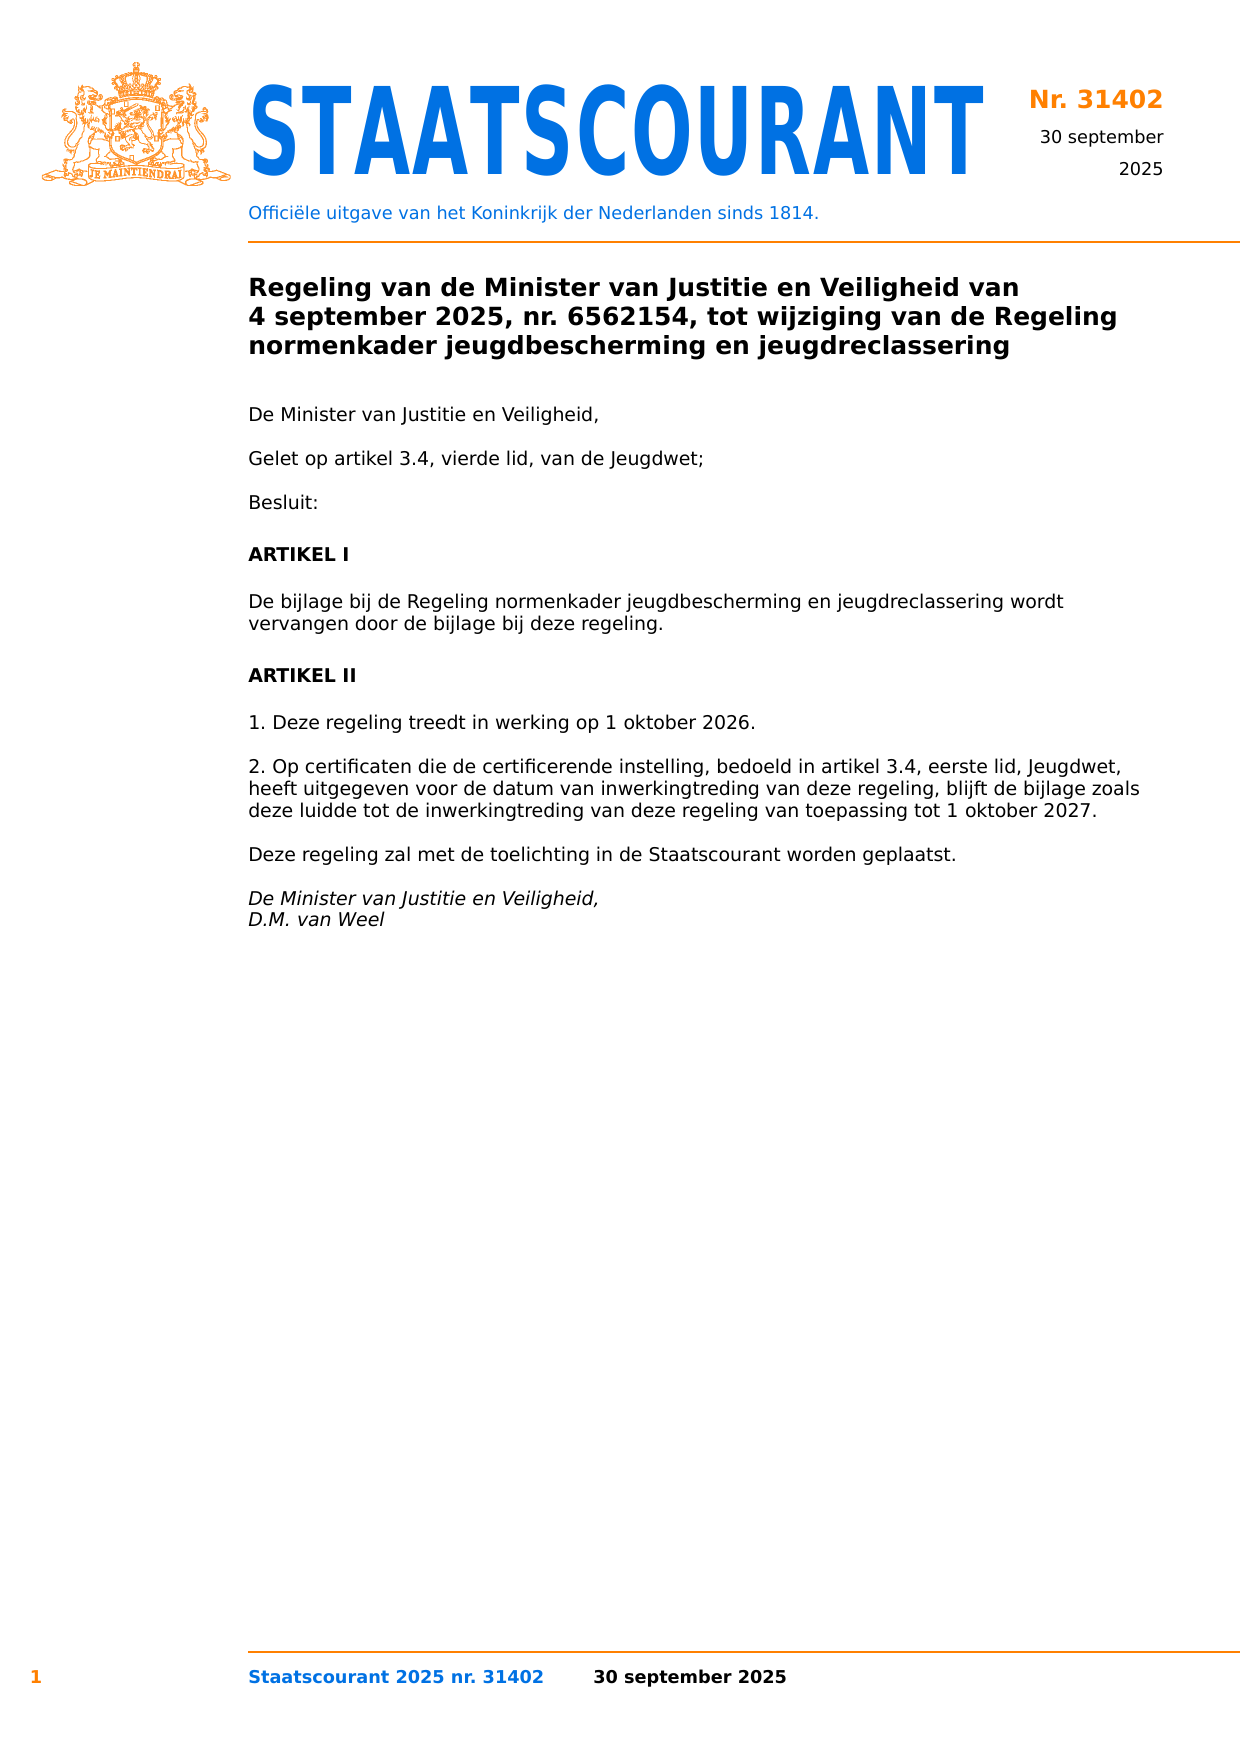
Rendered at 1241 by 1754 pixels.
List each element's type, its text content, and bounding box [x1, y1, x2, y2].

subtitle Regeling van de Minister van Justitie en Veiligheid van 4 september 2025, nr. 6562154, tot wijziging van de Regeling normenkader jeugdbescherming en jeugdreclassering [248, 273, 1163, 361]
table_cell 30 september [998, 121, 1240, 153]
table_header Nr. 31402 [998, 62, 1240, 121]
table_header [25, 62, 248, 241]
text Deze regeling zal met de toelichting in de Staatscourant worden geplaatst. [248, 843, 1163, 866]
text De bijlage bij de Regeling normenkader jeugdbescherming en jeugdreclassering wordt vervangen door de bijlage bij deze regeling. [248, 591, 1163, 635]
text 1. Deze regeling treedt in werking op 1 oktober 2026. [248, 712, 1163, 734]
text 2. Op certificaten die de certificerende instelling, bedoeld in artikel 3.4, eerste lid, Jeugdwet, heeft uitgegeven voor de datum van inwerkingtreding van deze regeling, blijft de bijlage zoals deze luidde tot de inwerkingtreding van deze regeling van toepassing tot 1 oktober 2027. [248, 756, 1163, 822]
text Gelet op artikel 3.4, vierde lid, van de Jeugdwet; [248, 448, 1163, 470]
table_cell 2025 [998, 153, 1240, 203]
table_header STAATSCOURANT [248, 62, 998, 203]
text De Minister van Justitie en Veiligheid, [248, 404, 1163, 426]
table_cell Officiële uitgave van het Koninkrijk der Nederlanden sinds 1814. [248, 203, 1240, 241]
subtitle ARTIKEL I [248, 544, 1163, 566]
picture [41, 62, 231, 186]
subtitle ARTIKEL II [248, 665, 1163, 687]
text Besluit: [248, 492, 1163, 514]
text De Minister van Justitie en Veiligheid, D.M. van Weel [248, 887, 1163, 931]
